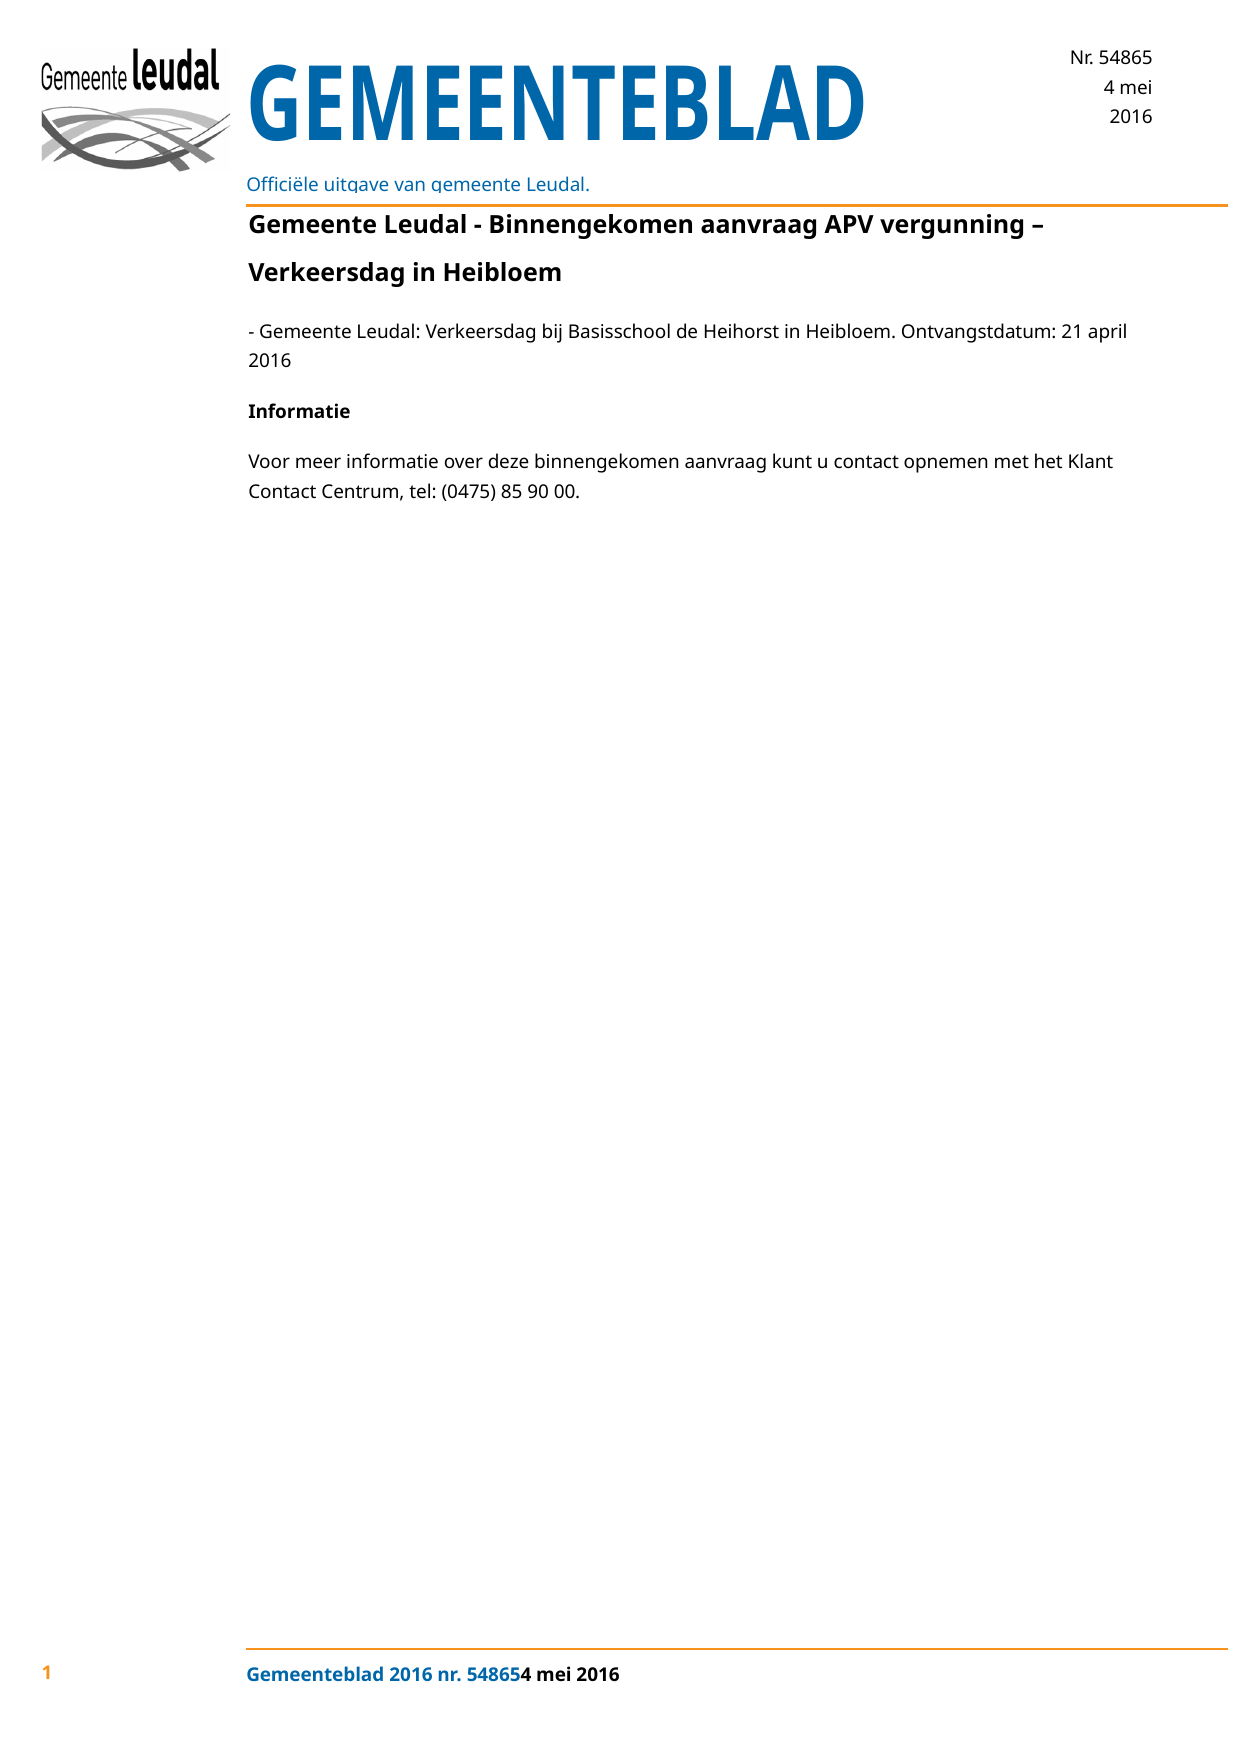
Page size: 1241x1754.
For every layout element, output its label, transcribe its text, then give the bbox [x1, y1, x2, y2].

text Gemeente Leudal - Binnengekomen aanvraag APV vergunning – Verkeersdag in Heibloem [248, 207, 1152, 288]
text Informatie [248, 398, 1152, 424]
text - Gemeente Leudal: Verkeersdag bij Basisschool de Heihorst in Heibloem. Ontvangstdatum: 21 april 2016 [248, 318, 1152, 373]
text Voor meer informatie over deze binnengekomen aanvraag kunt u contact opnemen met het Klant Contact Centrum, tel: (0475) 85 90 00. [248, 448, 1152, 504]
picture [41, 47, 231, 172]
